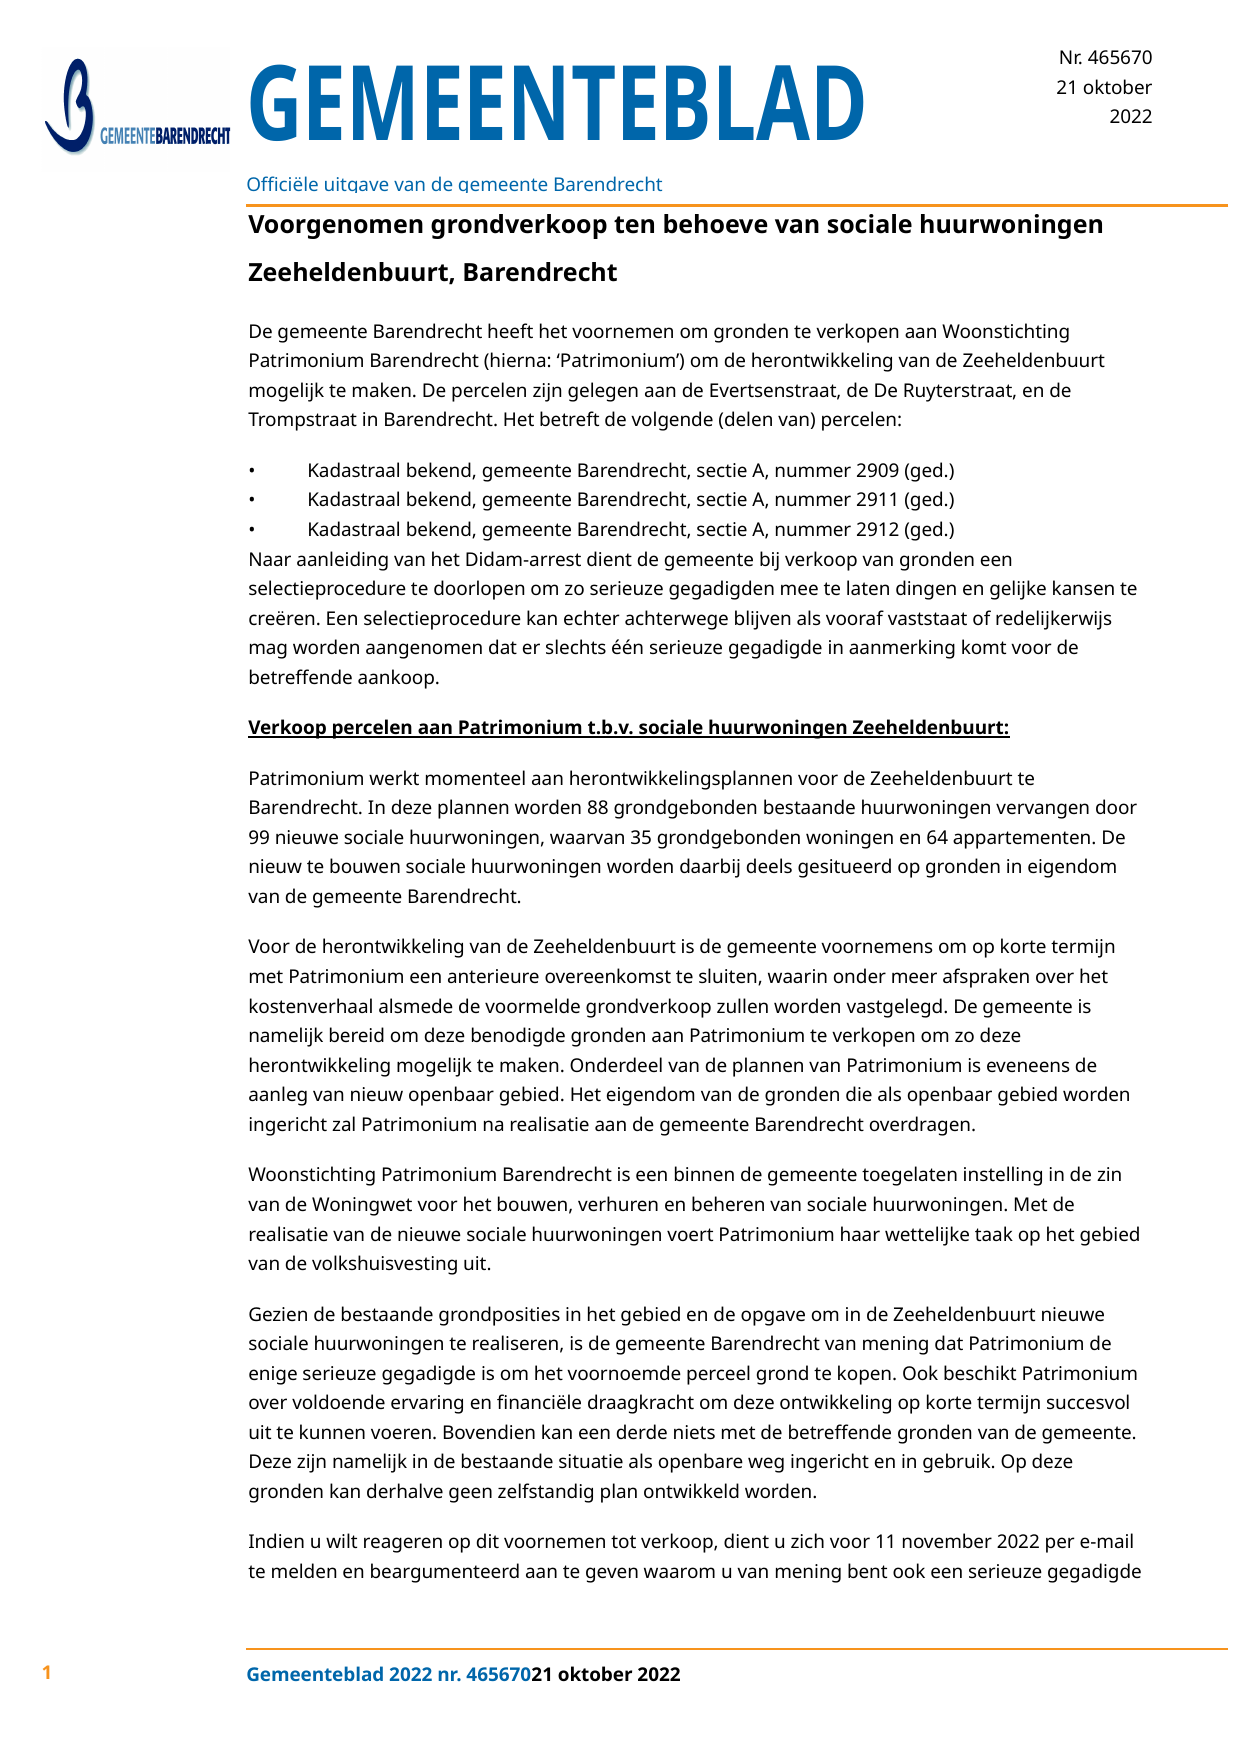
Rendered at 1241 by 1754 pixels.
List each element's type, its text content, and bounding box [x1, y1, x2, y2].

text Naar aanleiding van het Didam-arrest dient de gemeente bij verkoop van gronden een selectieprocedure te doorlopen om zo serieuze gegadigden mee te laten dingen en gelijke kansen te creëren. Een selectieprocedure kan echter achterwege blijven als vooraf vaststaat of redelijkerwijs mag worden aangenomen dat er slechts één serieuze gegadigde in aanmerking komt voor de betreffende aankoop. [248, 546, 1152, 690]
text Verkoop percelen aan Patrimonium t.b.v. sociale huurwoningen Zeeheldenbuurt: [248, 714, 1152, 740]
text Indien u wilt reageren op dit voornemen tot verkoop, dient u zich voor 11 november 2022 per e-mail te melden en beargumenteerd aan te geven waarom u van mening bent ook een serieuze gegadigde [248, 1529, 1152, 1584]
picture [41, 47, 231, 172]
text Patrimonium werkt momenteel aan herontwikkelingsplannen voor de Zeeheldenbuurt te Barendrecht. In deze plannen worden 88 grondgebonden bestaande huurwoningen vervangen door 99 nieuwe sociale huurwoningen, waarvan 35 grondgebonden woningen en 64 appartementen. De nieuw te bouwen sociale huurwoningen worden daarbij deels gesitueerd op gronden in eigendom van de gemeente Barendrecht. [248, 765, 1152, 909]
list Kadastraal bekend, gemeente Barendrecht, sectie A, nummer 2909 (ged.) [248, 457, 1152, 483]
text Gezien de bestaande grondposities in het gebied en de opgave om in de Zeeheldenbuurt nieuwe sociale huurwoningen te realiseren, is de gemeente Barendrecht van mening dat Patrimonium de enige serieuze gegadigde is om het voornoemde perceel grond te kopen. Ook beschikt Patrimonium over voldoende ervaring en financiële draagkracht om deze ontwikkeling op korte termijn succesvol uit te kunnen voeren. Bovendien kan een derde niets met de betreffende gronden van de gemeente. Deze zijn namelijk in de bestaande situatie als openbare weg ingericht en in gebruik. Op deze gronden kan derhalve geen zelfstandig plan ontwikkeld worden. [248, 1301, 1152, 1504]
text Voorgenomen grondverkoop ten behoeve van sociale huurwoningen Zeeheldenbuurt, Barendrecht [248, 207, 1152, 288]
list Kadastraal bekend, gemeente Barendrecht, sectie A, nummer 2911 (ged.) [248, 487, 1152, 512]
text De gemeente Barendrecht heeft het voornemen om gronden te verkopen aan Woonstichting Patrimonium Barendrecht (hierna: ‘Patrimonium’) om de herontwikkeling van de Zeeheldenbuurt mogelijk te maken. De percelen zijn gelegen aan de Evertsenstraat, de De Ruyterstraat, en de Trompstraat in Barendrecht. Het betreft de volgende (delen van) percelen: [248, 318, 1152, 432]
text Voor de herontwikkeling van de Zeeheldenbuurt is de gemeente voornemens om op korte termijn met Patrimonium een anterieure overeenkomst te sluiten, waarin onder meer afspraken over het kostenverhaal alsmede de voormelde grondverkoop zullen worden vastgelegd. De gemeente is namelijk bereid om deze benodigde gronden aan Patrimonium te verkopen om zo deze herontwikkeling mogelijk te maken. Onderdeel van de plannen van Patrimonium is eveneens de aanleg van nieuw openbaar gebied. Het eigendom van de gronden die als openbaar gebied worden ingericht zal Patrimonium na realisatie aan de gemeente Barendrecht overdragen. [248, 934, 1152, 1137]
list Kadastraal bekend, gemeente Barendrecht, sectie A, nummer 2912 (ged.) [248, 516, 1152, 542]
text Woonstichting Patrimonium Barendrecht is een binnen de gemeente toegelaten instelling in de zin van de Woningwet voor het bouwen, verhuren en beheren van sociale huurwoningen. Met de realisatie van de nieuwe sociale huurwoningen voert Patrimonium haar wettelijke taak op het gebied van de volkshuisvesting uit. [248, 1162, 1152, 1276]
